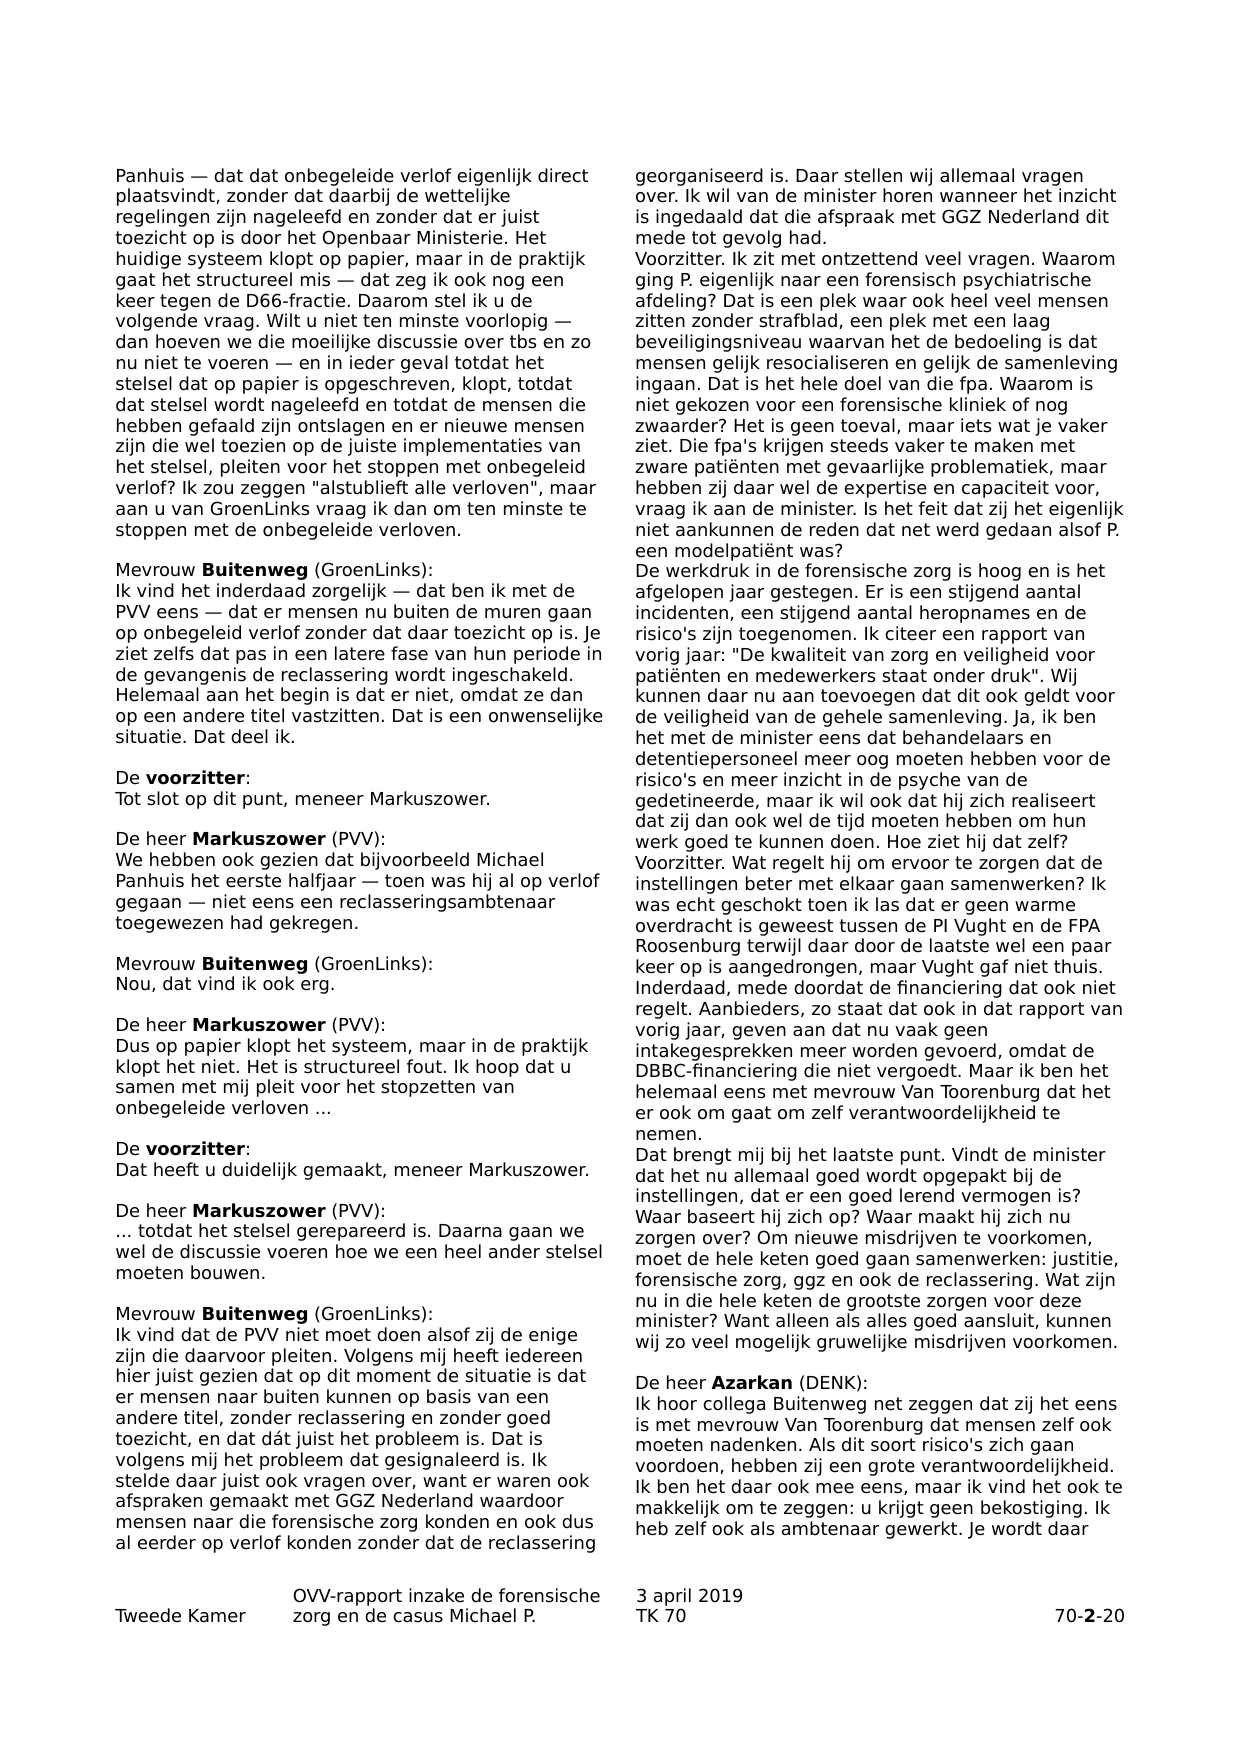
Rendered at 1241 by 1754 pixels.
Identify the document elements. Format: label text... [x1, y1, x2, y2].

text Nou, dat vind ik ook erg. [115, 974, 605, 995]
text We hebben ook gezien dat bijvoorbeeld Michael Panhuis het eerste halfjaar — toen was hij al op verlof gegaan — niet eens een reclasseringsambtenaar toegewezen had gekregen. [115, 850, 605, 933]
text Voorzitter. Wat regelt hij om ervoor te zorgen dat de instellingen beter met elkaar gaan samenwerken? Ik was echt geschokt toen ik las dat er geen warme overdracht is geweest tussen de PI Vught en de FPA Roosenburg terwijl daar door de laatste wel een paar keer op is aangedrongen, maar Vught gaf niet thuis. Inderdaad, mede doordat de financiering dat ook niet regelt. Aanbieders, zo staat dat ook in dat rapport van vorig jaar, geven aan dat nu vaak geen intakegesprekken meer worden gevoerd, omdat de DBBC-financiering die niet vergoedt. Maar ik ben het helemaal eens met mevrouw Van Toorenburg dat het er ook om gaat om zelf verantwoordelijkheid te nemen. [635, 853, 1125, 1144]
text Ik hoor collega Buitenweg net zeggen dat zij het eens is met mevrouw Van Toorenburg dat mensen zelf ook moeten nadenken. Als dit soort risico's zich gaan voordoen, hebben zij een grote verantwoordelijkheid. Ik ben het daar ook mee eens, maar ik vind het ook te makkelijk om te zeggen: u krijgt geen bekostiging. Ik heb zelf ook als ambtenaar gewerkt. Je wordt daar [635, 1393, 1125, 1539]
text Dat brengt mij bij het laatste punt. Vindt de minister dat het nu allemaal goed wordt opgepakt bij de instellingen, dat er een goed lerend vermogen is? Waar baseert hij zich op? Waar maakt hij zich nu zorgen over? Om nieuwe misdrijven te voorkomen, moet de hele keten goed gaan samenwerken: justitie, forensische zorg, ggz en ook de reclassering. Wat zijn nu in die hele keten de grootste zorgen voor deze minister? Want alleen als alles goed aansluit, kunnen wij zo veel mogelijk gruwelijke misdrijven voorkomen. [635, 1144, 1125, 1353]
text De voorzitter: [115, 1139, 605, 1160]
text Tot slot op dit punt, meneer Markuszower. [115, 788, 605, 809]
text De heer Markuszower (PVV): [115, 829, 605, 850]
text ... totdat het stelsel gerepareerd is. Daarna gaan we wel de discussie voeren hoe we een heel ander stelsel moeten bouwen. [115, 1221, 605, 1284]
text Panhuis — dat dat onbegeleide verlof eigenlijk direct plaatsvindt, zonder dat daarbij de wettelijke regelingen zijn nageleefd en zonder dat er juist toezicht op is door het Openbaar Ministerie. Het huidige systeem klopt op papier, maar in de praktijk gaat het structureel mis — dat zeg ik ook nog een keer tegen de D66-fractie. Daarom stel ik u de volgende vraag. Wilt u niet ten minste voorlopig — dan hoeven we die moeilijke discussie over tbs en zo nu niet te voeren — en in ieder geval totdat het stelsel dat op papier is opgeschreven, klopt, totdat dat stelsel wordt nageleefd en totdat de mensen die hebben gefaald zijn ontslagen en er nieuwe mensen zijn die wel toezien op de juiste implementaties van het stelsel, pleiten voor het stoppen met onbegeleid verlof? Ik zou zeggen "alstublieft alle verloven", maar aan u van GroenLinks vraag ik dan om ten minste te stoppen met de onbegeleide verloven. [115, 165, 605, 540]
text De heer Markuszower (PVV): [115, 1015, 605, 1036]
text Dat heeft u duidelijk gemaakt, meneer Markuszower. [115, 1160, 605, 1181]
text Voorzitter. Ik zit met ontzettend veel vragen. Waarom ging P. eigenlijk naar een forensisch psychiatrische afdeling? Dat is een plek waar ook heel veel mensen zitten zonder strafblad, een plek met een laag beveiligingsniveau waarvan het de bedoeling is dat mensen gelijk resocialiseren en gelijk de samenleving ingaan. Dat is het hele doel van die fpa. Waarom is niet gekozen voor een forensische kliniek of nog zwaarder? Het is geen toeval, maar iets wat je vaker ziet. Die fpa's krijgen steeds vaker te maken met zware patiënten met gevaarlijke problematiek, maar hebben zij daar wel de expertise en capaciteit voor, vraag ik aan de minister. Is het feit dat zij het eigenlijk niet aankunnen de reden dat net werd gedaan alsof P. een modelpatiënt was? [635, 249, 1125, 561]
text georganiseerd is. Daar stellen wij allemaal vragen over. Ik wil van de minister horen wanneer het inzicht is ingedaald dat die afspraak met GGZ Nederland dit mede tot gevolg had. [635, 165, 1125, 249]
text De heer Azarkan (DENK): [635, 1373, 1125, 1393]
text De heer Markuszower (PVV): [115, 1201, 605, 1221]
text Mevrouw Buitenweg (GroenLinks): [115, 560, 605, 581]
text De voorzitter: [115, 768, 605, 788]
text Ik vind dat de PVV niet moet doen alsof zij de enige zijn die daarvoor pleiten. Volgens mij heeft iedereen hier juist gezien dat op dit moment de situatie is dat er mensen naar buiten kunnen op basis van een andere titel, zonder reclassering en zonder goed toezicht, en dat dát juist het probleem is. Dat is volgens mij het probleem dat gesignaleerd is. Ik stelde daar juist ook vragen over, want er waren ook afspraken gemaakt met GGZ Nederland waardoor mensen naar die forensische zorg konden en ook dus al eerder op verlof konden zonder dat de reclassering [115, 1324, 605, 1554]
text Dus op papier klopt het systeem, maar in de praktijk klopt het niet. Het is structureel fout. Ik hoop dat u samen met mij pleit voor het stopzetten van onbegeleide verloven ... [115, 1036, 605, 1119]
text Mevrouw Buitenweg (GroenLinks): [115, 953, 605, 974]
text Ik vind het inderdaad zorgelijk — dat ben ik met de PVV eens — dat er mensen nu buiten de muren gaan op onbegeleid verlof zonder dat daar toezicht op is. Je ziet zelfs dat pas in een latere fase van hun periode in de gevangenis de reclassering wordt ingeschakeld. Helemaal aan het begin is dat er niet, omdat ze dan op een andere titel vastzitten. Dat is een onwenselijke situatie. Dat deel ik. [115, 581, 605, 748]
text Mevrouw Buitenweg (GroenLinks): [115, 1304, 605, 1324]
text De werkdruk in de forensische zorg is hoog en is het afgelopen jaar gestegen. Er is een stijgend aantal incidenten, een stijgend aantal heropnames en de risico's zijn toegenomen. Ik citeer een rapport van vorig jaar: "De kwaliteit van zorg en veiligheid voor patiënten en medewerkers staat onder druk". Wij kunnen daar nu aan toevoegen dat dit ook geldt voor de veiligheid van de gehele samenleving. Ja, ik ben het met de minister eens dat behandelaars en detentiepersoneel meer oog moeten hebben voor de risico's en meer inzicht in de psyche van de gedetineerde, maar ik wil ook dat hij zich realiseert dat zij dan ook wel de tijd moeten hebben om hun werk goed te kunnen doen. Hoe ziet hij dat zelf? [635, 561, 1125, 853]
